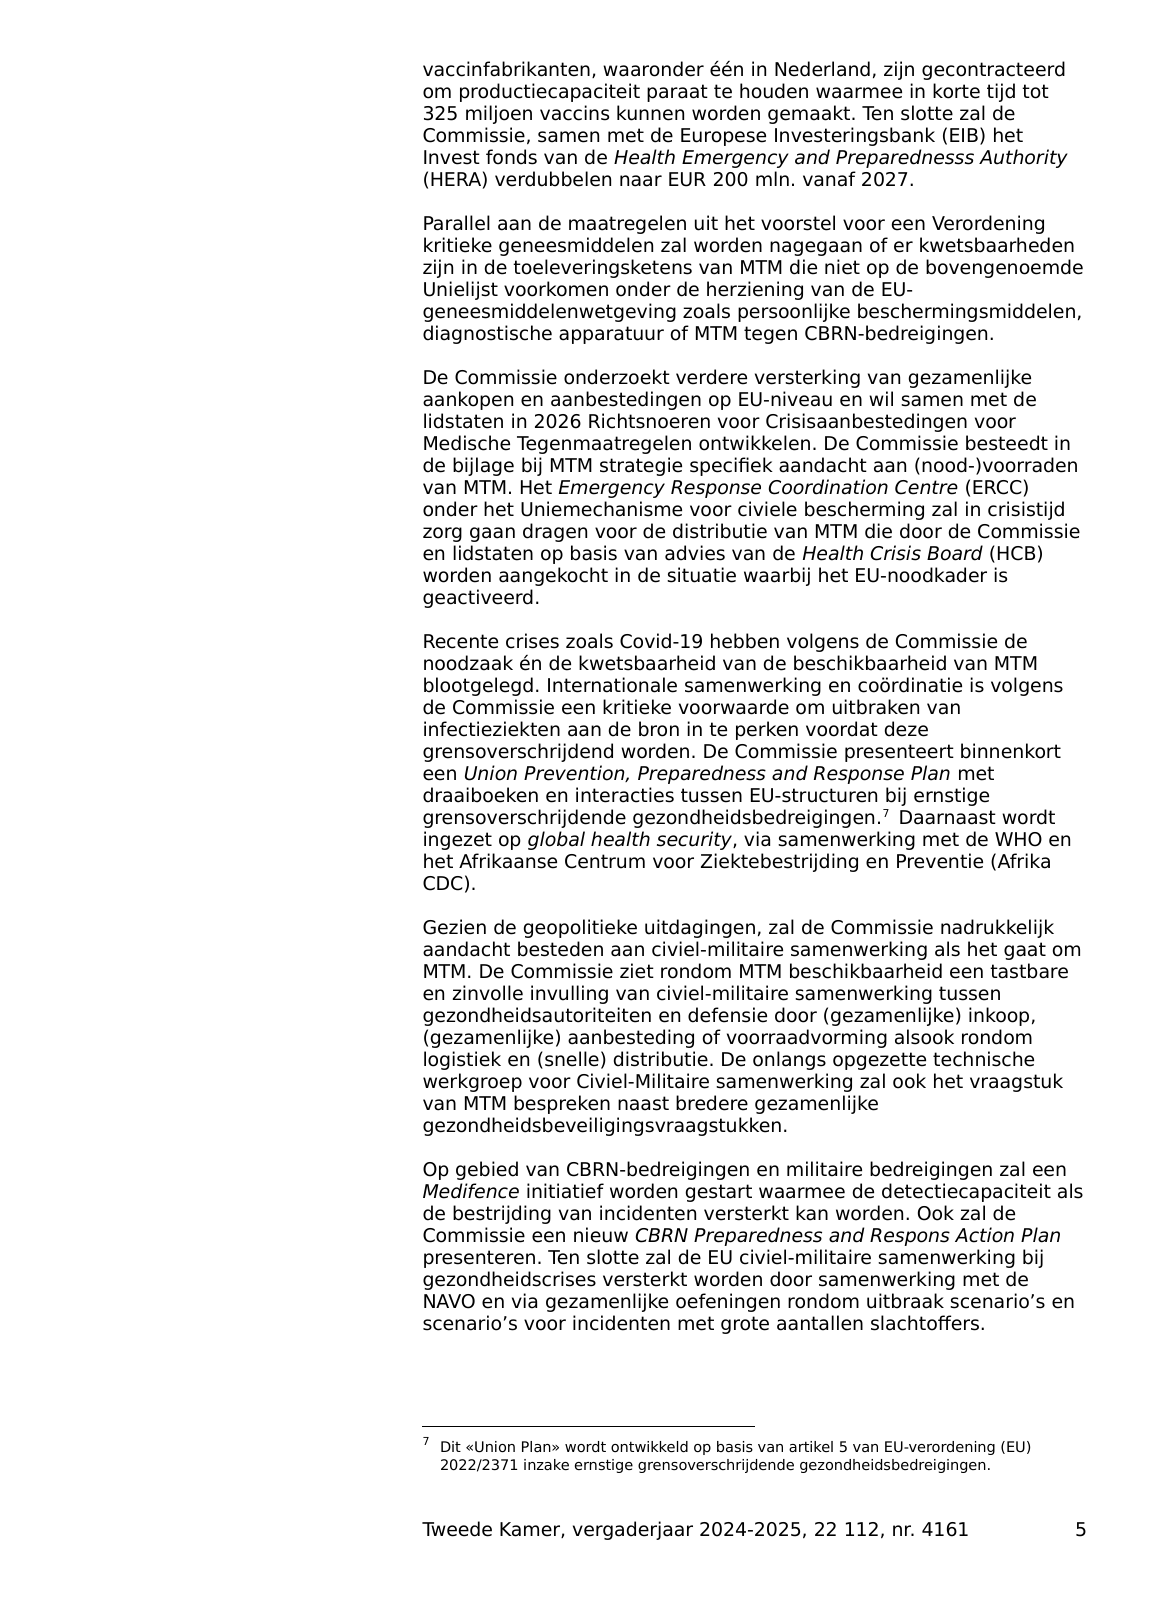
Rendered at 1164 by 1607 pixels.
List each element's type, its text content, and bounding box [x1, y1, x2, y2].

text Parallel aan de maatregelen uit het voorstel voor een Verordening kritieke geneesmiddelen zal worden nagegaan of er kwetsbaarheden zijn in de toeleveringsketens van MTM die niet op de bovengenoemde Unielijst voorkomen onder de herziening van de EU-geneesmiddelenwetgeving zoals persoonlijke beschermingsmiddelen, diagnostische apparatuur of MTM tegen CBRN-bedreigingen. [422, 213, 1087, 345]
text Recente crises zoals Covid-19 hebben volgens de Commissie de noodzaak én de kwetsbaarheid van de beschikbaarheid van MTM blootgelegd. Internationale samenwerking en coördinatie is volgens de Commissie een kritieke voorwaarde om uitbraken van infectieziekten aan de bron in te perken voordat deze grensoverschrijdend worden. De Commissie presenteert binnenkort een Union Prevention, Preparedness and Response Plan met draaiboeken en interacties tussen EU-structuren bij ernstige grensoverschrijdende gezondheidsbedreigingen. Daarnaast wordt ingezet op global health security, via samenwerking met de WHO en het Afrikaanse Centrum voor Ziektebestrijding en Preventie (Afrika CDC). [422, 631, 1087, 895]
text Dit «Union Plan» wordt ontwikkeld op basis van artikel 5 van EU-verordening (EU) 2022/2371 inzake ernstige grensoverschrijdende gezondheidsbedreigingen. [422, 1435, 1087, 1474]
text Op gebied van CBRN-bedreigingen en militaire bedreigingen zal een Medifence initiatief worden gestart waarmee de detectiecapaciteit als de bestrijding van incidenten versterkt kan worden. Ook zal de Commissie een nieuw CBRN Preparedness and Respons Action Plan presenteren. Ten slotte zal de EU civiel-militaire samenwerking bij gezondheidscrises versterkt worden door samenwerking met de NAVO en via gezamenlijke oefeningen rondom uitbraak scenario’s en scenario’s voor incidenten met grote aantallen slachtoffers. [422, 1159, 1087, 1335]
text vaccinfabrikanten, waaronder één in Nederland, zijn gecontracteerd om productiecapaciteit paraat te houden waarmee in korte tijd tot 325 miljoen vaccins kunnen worden gemaakt. Ten slotte zal de Commissie, samen met de Europese Investeringsbank (EIB) het Invest fonds van de Health Emergency and Preparednesss Authority (HERA) verdubbelen naar EUR 200 mln. vanaf 2027. [422, 59, 1087, 191]
text De Commissie onderzoekt verdere versterking van gezamenlijke aankopen en aanbestedingen op EU-niveau en wil samen met de lidstaten in 2026 Richtsnoeren voor Crisisaanbestedingen voor Medische Tegenmaatregelen ontwikkelen. De Commissie besteedt in de bijlage bij MTM strategie specifiek aandacht aan (nood-)voorraden van MTM. Het Emergency Response Coordination Centre (ERCC) onder het Uniemechanisme voor civiele bescherming zal in crisistijd zorg gaan dragen voor de distributie van MTM die door de Commissie en lidstaten op basis van advies van de Health Crisis Board (HCB) worden aangekocht in de situatie waarbij het EU-noodkader is geactiveerd. [422, 367, 1087, 609]
text Gezien de geopolitieke uitdagingen, zal de Commissie nadrukkelijk aandacht besteden aan civiel-militaire samenwerking als het gaat om MTM. De Commissie ziet rondom MTM beschikbaarheid een tastbare en zinvolle invulling van civiel-militaire samenwerking tussen gezondheidsautoriteiten en defensie door (gezamenlijke) inkoop, (gezamenlijke) aanbesteding of voorraadvorming alsook rondom logistiek en (snelle) distributie. De onlangs opgezette technische werkgroep voor Civiel-Militaire samenwerking zal ook het vraagstuk van MTM bespreken naast bredere gezamenlijke gezondheidsbeveiligingsvraagstukken. [422, 917, 1087, 1137]
